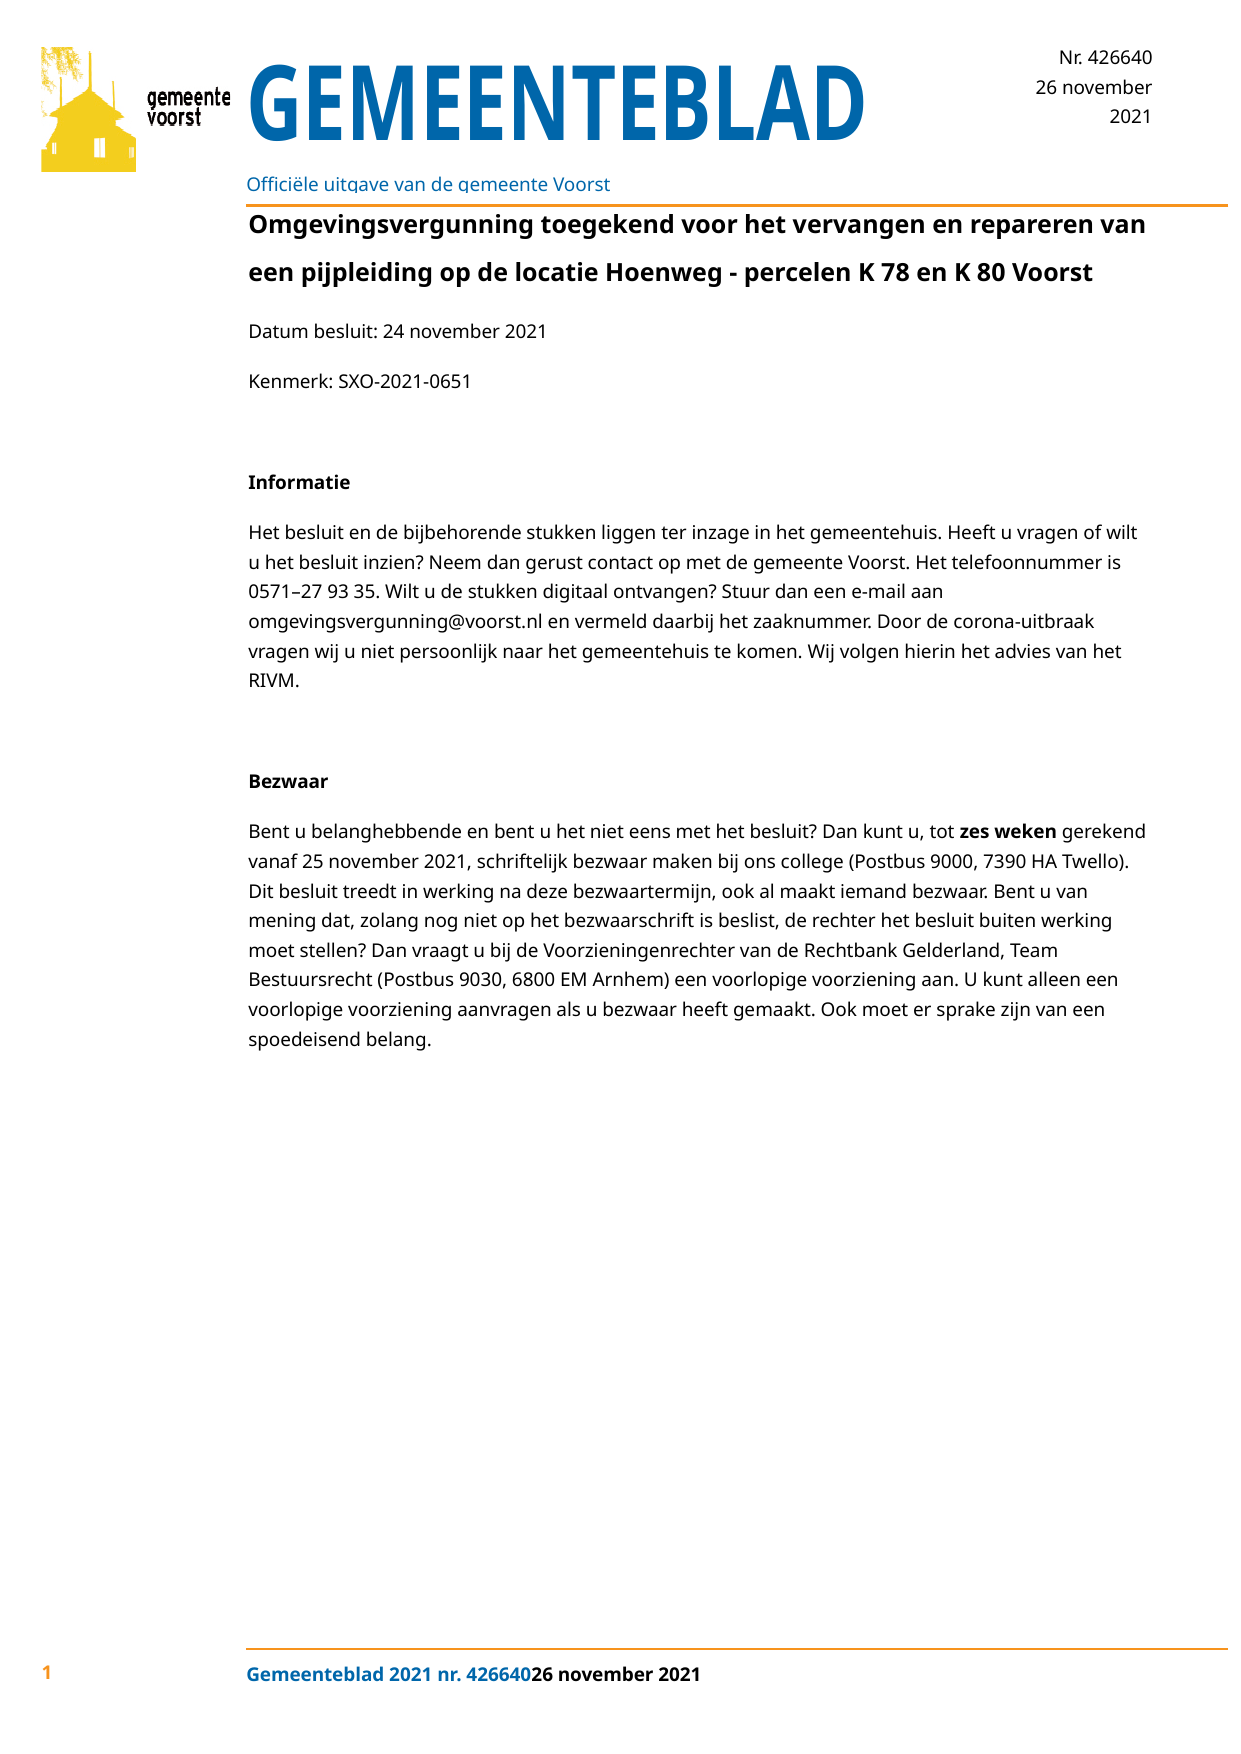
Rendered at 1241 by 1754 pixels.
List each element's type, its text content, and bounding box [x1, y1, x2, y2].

text Informatie [248, 469, 1152, 495]
text Kenmerk: SXO-2021-0651 [248, 368, 1152, 394]
text Omgevingsvergunning toegekend voor het vervangen en repareren van een pijpleiding op de locatie Hoenweg - percelen K 78 en K 80 Voorst [248, 207, 1152, 288]
text Bent u belanghebbende en bent u het niet eens met het besluit? Dan kunt u, tot zes weken gerekend vanaf 25 november 2021, schriftelijk bezwaar maken bij ons college (Postbus 9000, 7390 HA Twello). Dit besluit treedt in werking na deze bezwaartermijn, ook al maakt iemand bezwaar. Bent u van mening dat, zolang nog niet op het bezwaarschrift is beslist, de rechter het besluit buiten werking moet stellen? Dan vraagt u bij de Voorzieningenrechter van de Rechtbank Gelderland, Team Bestuursrecht (Postbus 9030, 6800 EM Arnhem) een voorlopige voorziening aan. U kunt alleen een voorlopige voorziening aanvragen als u bezwaar heeft gemaakt. Ook moet er sprake zijn van een spoedeisend belang. [248, 819, 1152, 1052]
text Het besluit en de bijbehorende stukken liggen ter inzage in het gemeentehuis. Heeft u vragen of wilt u het besluit inzien? Neem dan gerust contact op met de gemeente Voorst. Het telefoonnummer is 0571–27 93 35. Wilt u de stukken digitaal ontvangen? Stuur dan een e-mail aan omgevingsvergunning@voorst.nl en vermeld daarbij het zaaknummer. Door de corona-uitbraak vragen wij u niet persoonlijk naar het gemeentehuis te komen. Wij volgen hierin het advies van het RIVM. [248, 519, 1152, 693]
text Datum besluit: 24 november 2021 [248, 318, 1152, 344]
picture [41, 47, 231, 172]
text Bezwaar [248, 768, 1152, 794]
